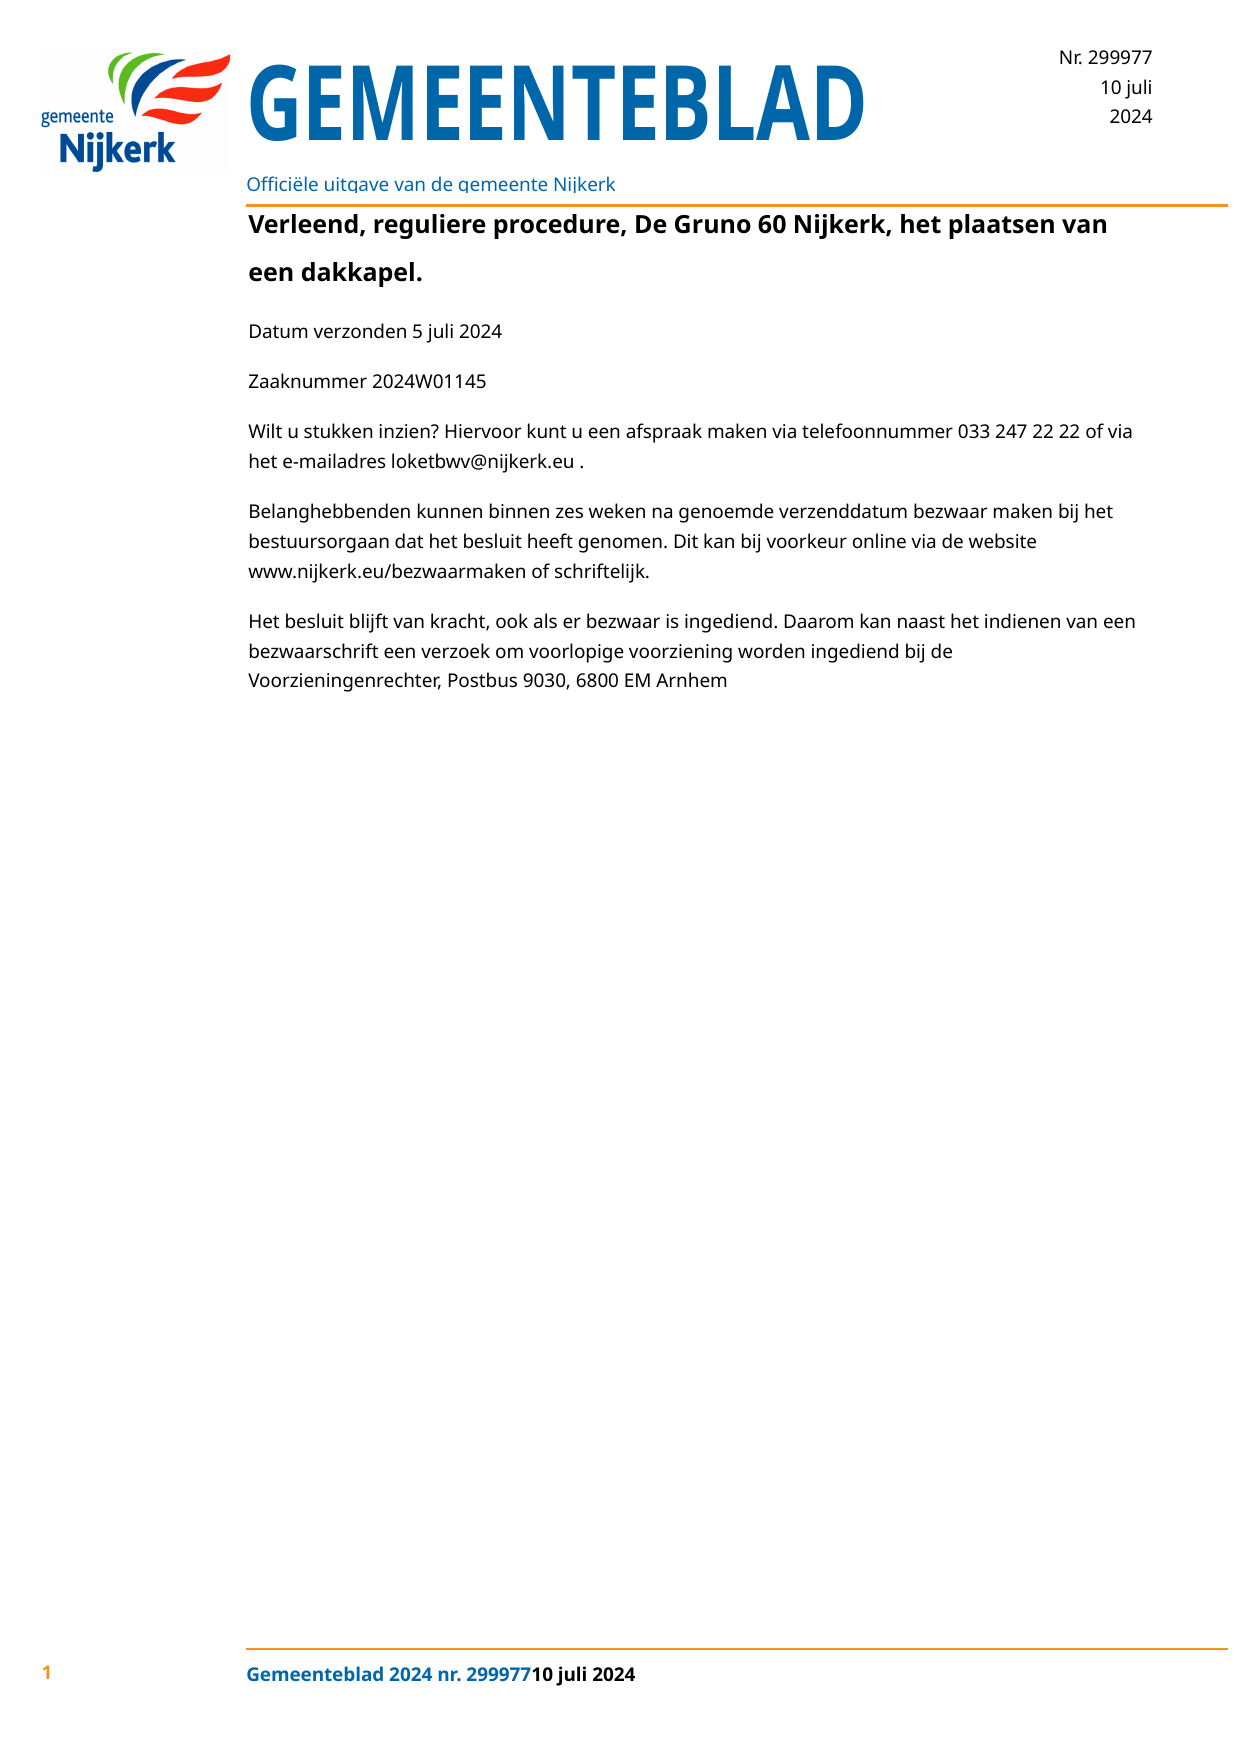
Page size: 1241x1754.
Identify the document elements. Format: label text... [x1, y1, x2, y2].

text Wilt u stukken inzien? Hiervoor kunt u een afspraak maken via telefoonnummer 033 247 22 22 of via het e-mailadres loketbwv@nijkerk.eu . [248, 419, 1152, 474]
text Het besluit blijft van kracht, ook als er bezwaar is ingediend. Daarom kan naast het indienen van een bezwaarschrift een verzoek om voorlopige voorziening worden ingediend bij de Voorzieningenrechter, Postbus 9030, 6800 EM Arnhem [248, 608, 1152, 693]
text Datum verzonden 5 juli 2024 [248, 318, 1152, 344]
text Belanghebbenden kunnen binnen zes weken na genoemde verzenddatum bezwaar maken bij het bestuursorgaan dat het besluit heeft genomen. Dit kan bij voorkeur online via de website www.nijkerk.eu/bezwaarmaken of schriftelijk. [248, 499, 1152, 584]
text Verleend, reguliere procedure, De Gruno 60 Nijkerk, het plaatsen van een dakkapel. [248, 207, 1152, 288]
picture [41, 47, 231, 172]
text Zaaknummer 2024W01145 [248, 368, 1152, 394]
